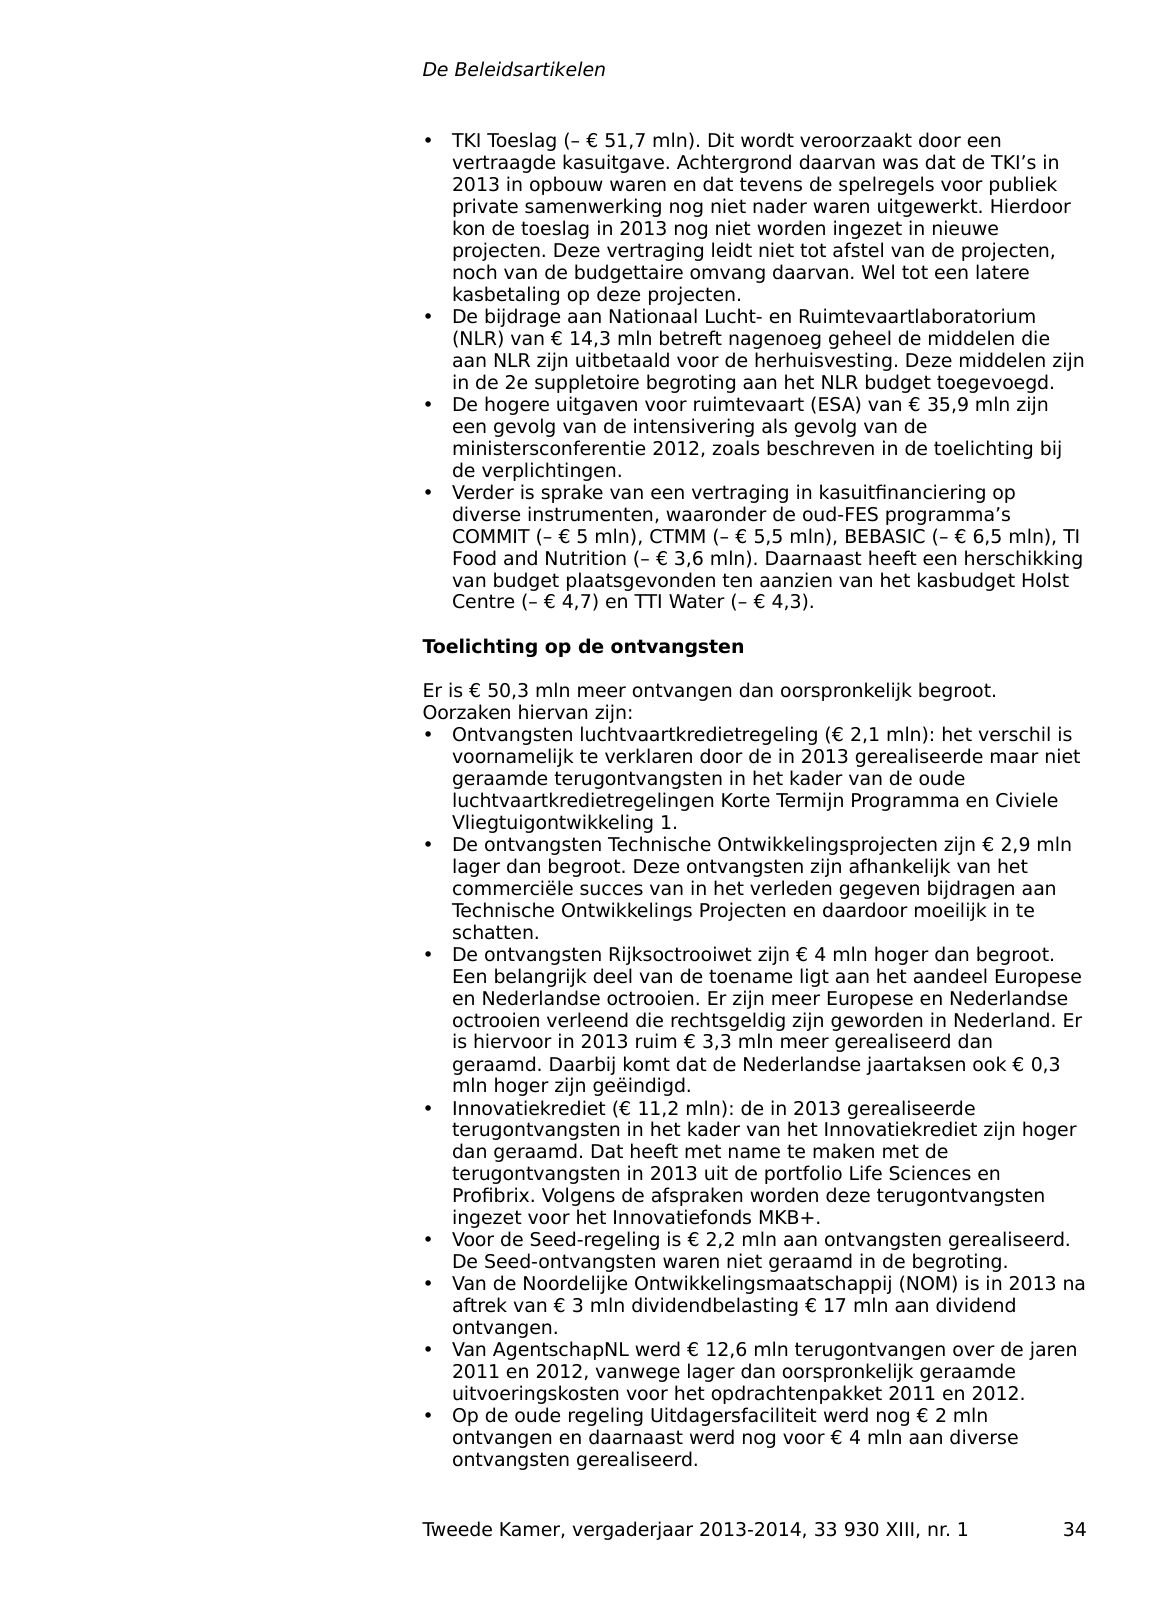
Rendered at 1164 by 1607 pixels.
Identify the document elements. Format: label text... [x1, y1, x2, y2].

text • Van de Noordelijke Ontwikkelingsmaatschappij (NOM) is in 2013 na aftrek van € 3 mln dividendbelasting € 17 mln aan dividend ontvangen. [422, 1273, 1087, 1339]
text • De ontvangsten Rijksoctrooiwet zijn € 4 mln hoger dan begroot. Een belangrijk deel van de toename ligt aan het aandeel Europese en Nederlandse octrooien. Er zijn meer Europese en Nederlandse octrooien verleend die rechtsgeldig zijn geworden in Nederland. Er is hiervoor in 2013 ruim € 3,3 mln meer gerealiseerd dan geraamd. Daarbij komt dat de Nederlandse jaartaksen ook € 0,3 mln hoger zijn geëindigd. [422, 943, 1087, 1097]
text • De bijdrage aan Nationaal Lucht- en Ruimtevaartlaboratorium (NLR) van € 14,3 mln betreft nagenoeg geheel de middelen die aan NLR zijn uitbetaald voor de herhuisvesting. Deze middelen zijn in de 2e suppletoire begroting aan het NLR budget toegevoegd. [422, 306, 1087, 394]
text • De hogere uitgaven voor ruimtevaart (ESA) van € 35,9 mln zijn een gevolg van de intensivering als gevolg van de ministersconferentie 2012, zoals beschreven in de toelichting bij de verplichtingen. [422, 394, 1087, 482]
text • Innovatiekrediet (€ 11,2 mln): de in 2013 gerealiseerde terugontvangsten in het kader van het Innovatiekrediet zijn hoger dan geraamd. Dat heeft met name te maken met de terugontvangsten in 2013 uit de portfolio Life Sciences en Profibrix. Volgens de afspraken worden deze terugontvangsten ingezet voor het Innovatiefonds MKB+. [422, 1097, 1087, 1229]
text Er is € 50,3 mln meer ontvangen dan oorspronkelijk begroot. Oorzaken hiervan zijn: [422, 680, 1087, 724]
text • De ontvangsten Technische Ontwikkelingsprojecten zijn € 2,9 mln lager dan begroot. Deze ontvangsten zijn afhankelijk van het commerciële succes van in het verleden gegeven bijdragen aan Technische Ontwikkelings Projecten en daardoor moeilijk in te schatten. [422, 834, 1087, 943]
text • Ontvangsten luchtvaartkredietregeling (€ 2,1 mln): het verschil is voornamelijk te verklaren door de in 2013 gerealiseerde maar niet geraamde terugontvangsten in het kader van de oude luchtvaartkredietregelingen Korte Termijn Programma en Civiele Vliegtuigontwikkeling 1. [422, 724, 1087, 834]
text • Van AgentschapNL werd € 12,6 mln terugontvangen over de jaren 2011 en 2012, vanwege lager dan oorspronkelijk geraamde uitvoeringskosten voor het opdrachtenpakket 2011 en 2012. [422, 1339, 1087, 1405]
text • Voor de Seed-regeling is € 2,2 mln aan ontvangsten gerealiseerd. De Seed-ontvangsten waren niet geraamd in de begroting. [422, 1229, 1087, 1273]
text • Verder is sprake van een vertraging in kasuitfinanciering op diverse instrumenten, waaronder de oud-FES programma’s COMMIT (– € 5 mln), CTMM (– € 5,5 mln), BEBASIC (– € 6,5 mln), TI Food and Nutrition (– € 3,6 mln). Daarnaast heeft een herschikking van budget plaatsgevonden ten aanzien van het kasbudget Holst Centre (– € 4,7) en TTI Water (– € 4,3). [422, 482, 1087, 613]
text • Op de oude regeling Uitdagersfaciliteit werd nog € 2 mln ontvangen en daarnaast werd nog voor € 4 mln aan diverse ontvangsten gerealiseerd. [422, 1405, 1087, 1471]
text • TKI Toeslag (– € 51,7 mln). Dit wordt veroorzaakt door een vertraagde kasuitgave. Achtergrond daarvan was dat de TKI’s in 2013 in opbouw waren en dat tevens de spelregels voor publiek private samenwerking nog niet nader waren uitgewerkt. Hierdoor kon de toeslag in 2013 nog niet worden ingezet in nieuwe projecten. Deze vertraging leidt niet tot afstel van de projecten, noch van de budgettaire omvang daarvan. Wel tot een latere kasbetaling op deze projecten. [422, 130, 1087, 306]
subtitle Toelichting op de ontvangsten [422, 636, 1087, 658]
